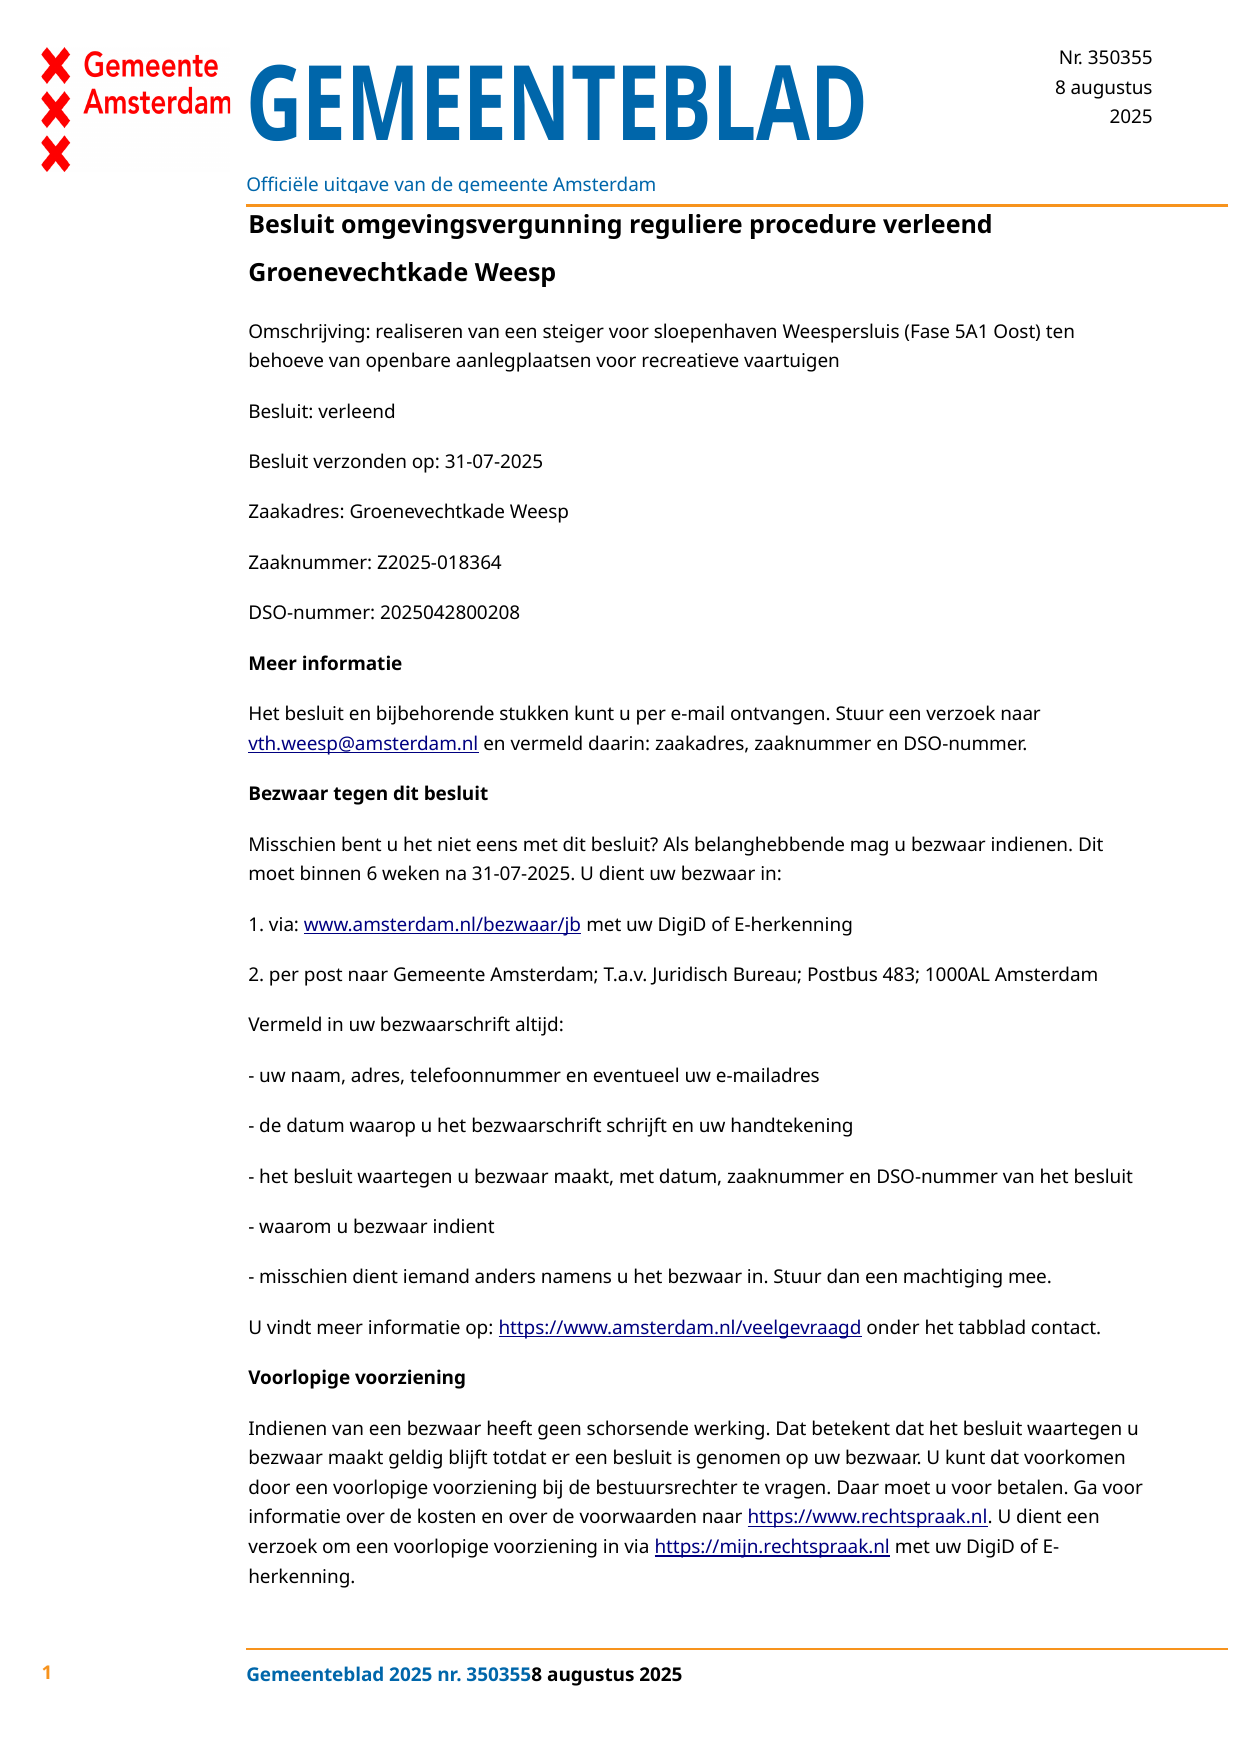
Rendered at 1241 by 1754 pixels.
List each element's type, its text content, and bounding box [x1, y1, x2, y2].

text U vindt meer informatie op: https://www.amsterdam.nl/veelgevraagd onder het tabblad contact. [248, 1314, 1152, 1340]
text Indienen van een bezwaar heeft geen schorsende werking. Dat betekent dat het besluit waartegen u bezwaar maakt geldig blijft totdat er een besluit is genomen op uw bezwaar. U kunt dat voorkomen door een voorlopige voorziening bij de bestuursrechter te vragen. Daar moet u voor betalen. Ga voor informatie over de kosten en over de voorwaarden naar https://www.rechtspraak.nl. U dient een verzoek om een voorlopige voorziening in via https://mijn.rechtspraak.nl met uw DigiD of E-herkenning. [248, 1415, 1152, 1589]
text Meer informatie [248, 650, 1152, 676]
picture [41, 47, 231, 172]
text Zaakadres: Groenevechtkade Weesp [248, 499, 1152, 524]
text Zaaknummer: Z2025-018364 [248, 549, 1152, 575]
text Besluit omgevingsvergunning reguliere procedure verleend Groenevechtkade Weesp [248, 207, 1152, 288]
text Vermeld in uw bezwaarschrift altijd: [248, 1012, 1152, 1037]
text 2. per post naar Gemeente Amsterdam; T.a.v. Juridisch Bureau; Postbus 483; 1000AL Amsterdam [248, 961, 1152, 987]
text - de datum waarop u het bezwaarschrift schrijft en uw handtekening [248, 1112, 1152, 1138]
text - waarom u bezwaar indient [248, 1213, 1152, 1239]
text - misschien dient iemand anders namens u het bezwaar in. Stuur dan een machtiging mee. [248, 1264, 1152, 1289]
text - uw naam, adres, telefoonnummer en eventueel uw e-mailadres [248, 1062, 1152, 1088]
text Bezwaar tegen dit besluit [248, 780, 1152, 806]
text 1. via: www.amsterdam.nl/bezwaar/jb met uw DigiD of E-herkenning [248, 911, 1152, 937]
text - het besluit waartegen u bezwaar maakt, met datum, zaaknummer en DSO-nummer van het besluit [248, 1163, 1152, 1189]
text Omschrijving: realiseren van een steiger voor sloepenhaven Weespersluis (Fase 5A1 Oost) ten behoeve van openbare aanlegplaatsen voor recreatieve vaartuigen [248, 318, 1152, 373]
text Het besluit en bijbehorende stukken kunt u per e-mail ontvangen. Stuur een verzoek naar vth.weesp@amsterdam.nl en vermeld daarin: zaakadres, zaaknummer en DSO-nummer. [248, 700, 1152, 756]
text Besluit: verleend [248, 398, 1152, 424]
text Besluit verzonden op: 31-07-2025 [248, 448, 1152, 474]
text Voorlopige voorziening [248, 1364, 1152, 1390]
text DSO-nummer: 2025042800208 [248, 599, 1152, 625]
text Misschien bent u het niet eens met dit besluit? Als belanghebbende mag u bezwaar indienen. Dit moet binnen 6 weken na 31-07-2025. U dient uw bezwaar in: [248, 831, 1152, 886]
